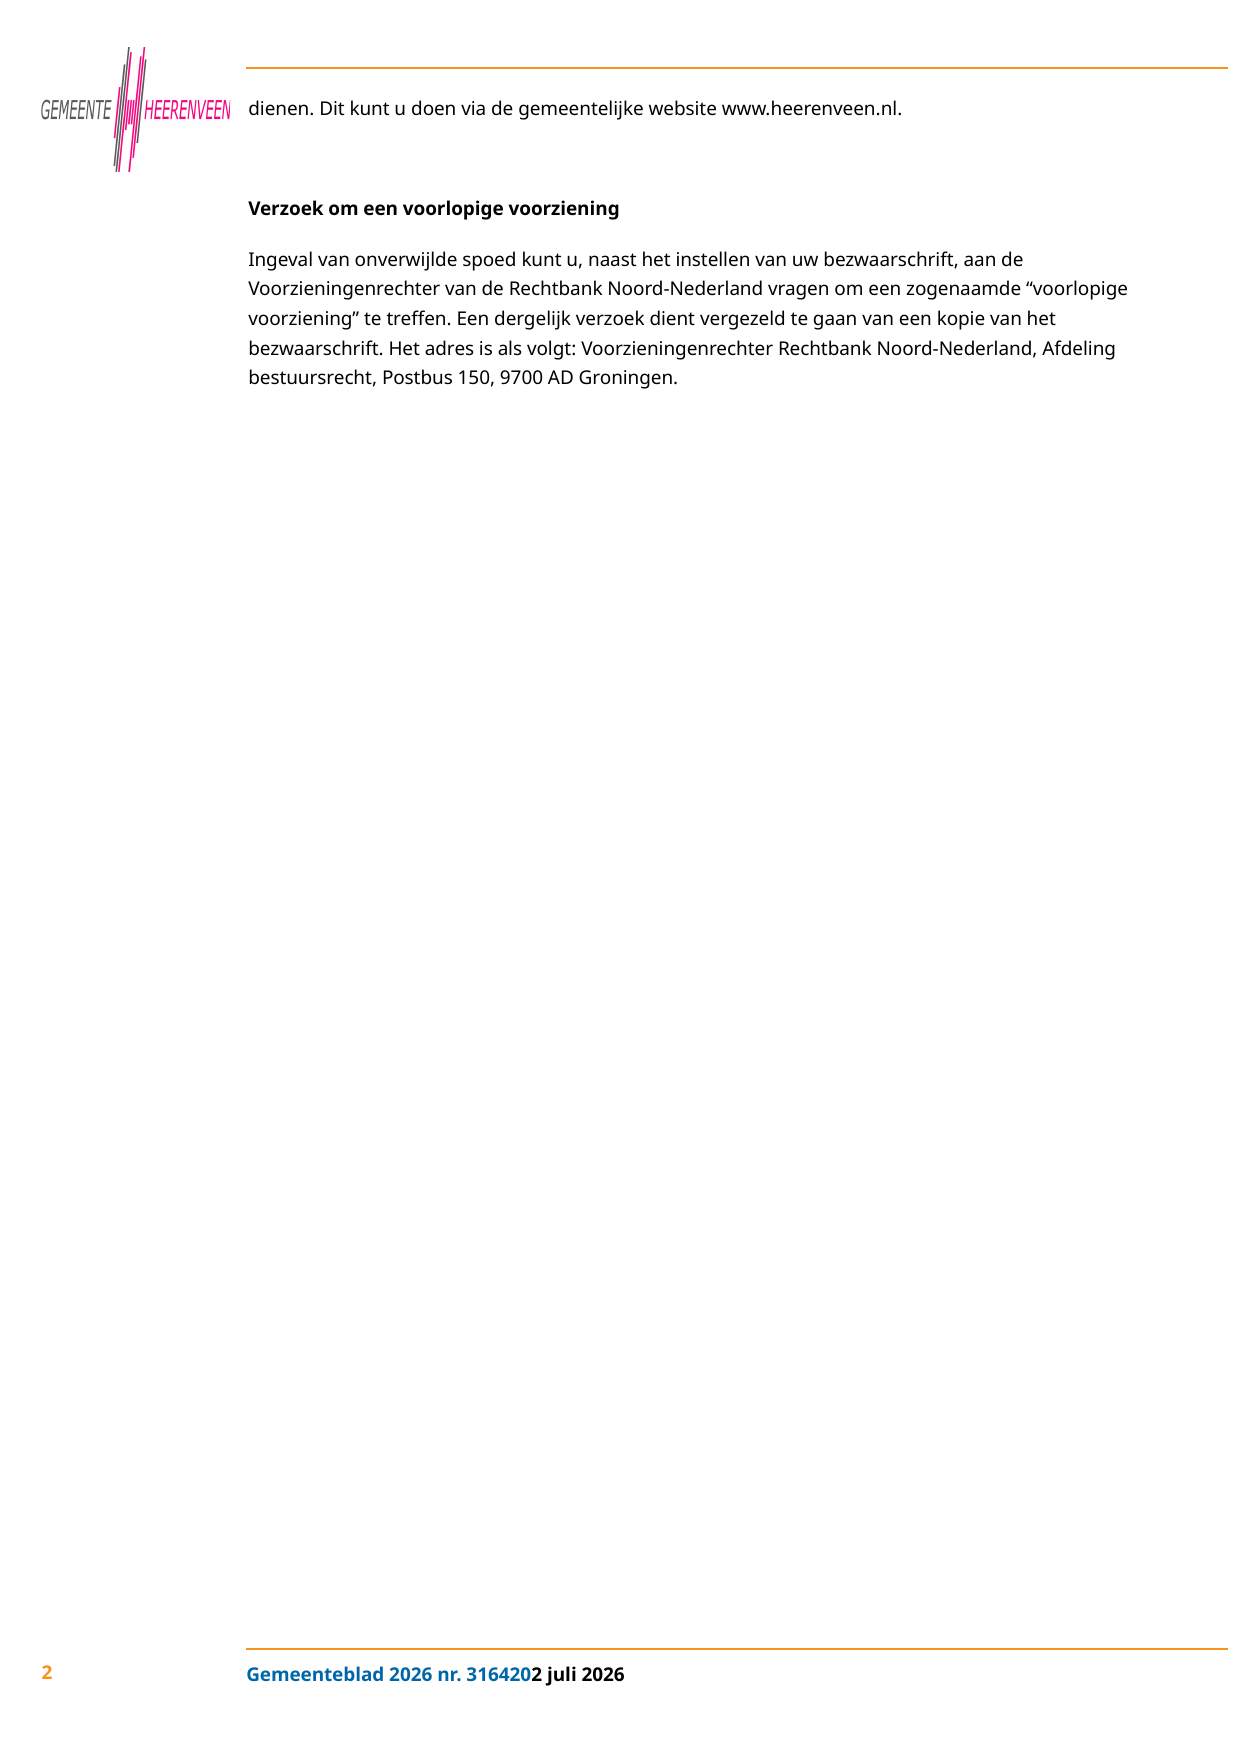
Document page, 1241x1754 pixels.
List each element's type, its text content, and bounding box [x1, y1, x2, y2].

text dienen. Dit kunt u doen via de gemeentelijke website www.heerenveen.nl. [248, 95, 1152, 121]
text Verzoek om een voorlopige voorziening [248, 196, 1152, 221]
picture [41, 47, 231, 172]
text Ingeval van onverwijlde spoed kunt u, naast het instellen van uw bezwaarschrift, aan de Voorzieningenrechter van de Rechtbank Noord-Nederland vragen om een zogenaamde “voorlopige voorziening” te treffen. Een dergelijk verzoek dient vergezeld te gaan van een kopie van het bezwaarschrift. Het adres is als volgt: Voorzieningenrechter Rechtbank Noord-Nederland, Afdeling bestuursrecht, Postbus 150, 9700 AD Groningen. [248, 246, 1152, 390]
